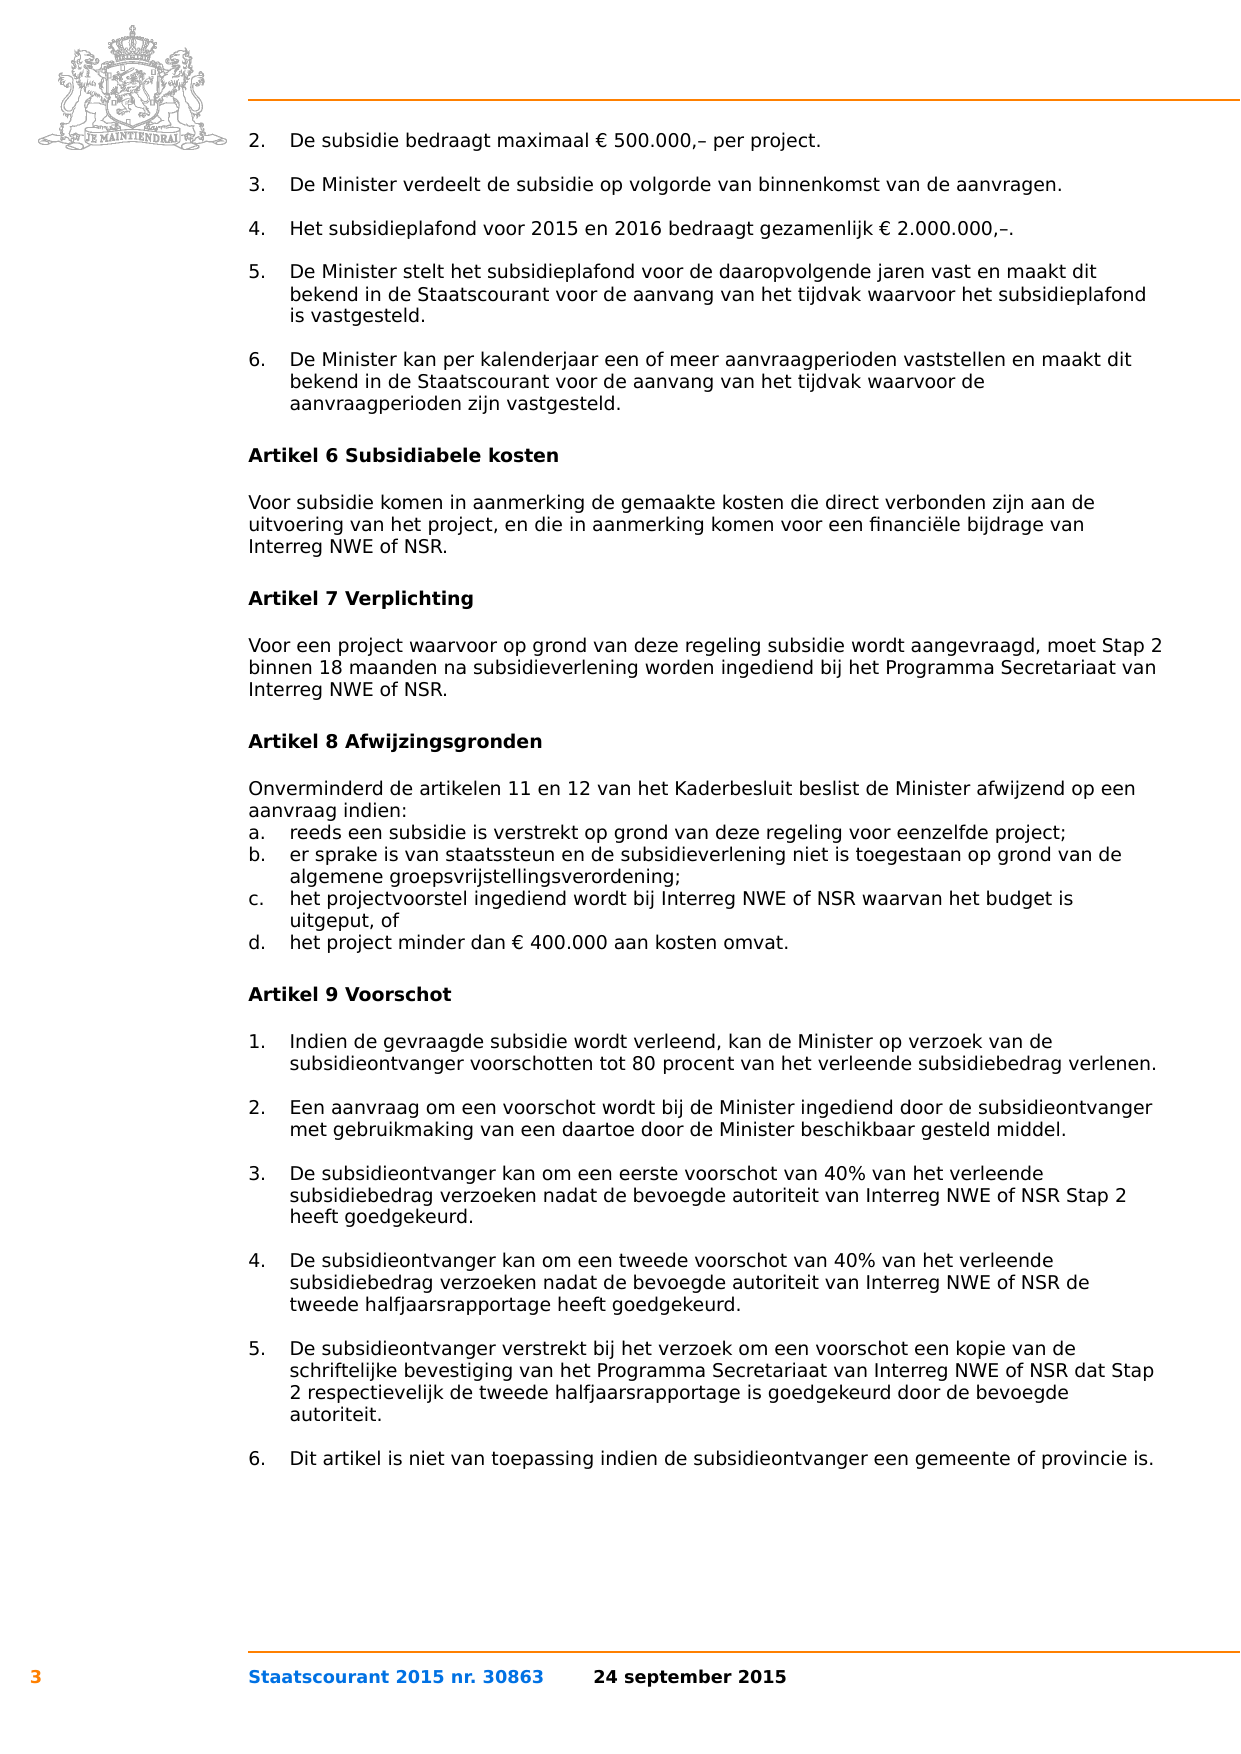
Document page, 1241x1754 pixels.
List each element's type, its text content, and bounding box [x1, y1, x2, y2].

text Voor een project waarvoor op grond van deze regeling subsidie wordt aangevraagd, moet Stap 2 binnen 18 maanden na subsidieverlening worden ingediend bij het Programma Secretariaat van Interreg NWE of NSR. [248, 635, 1163, 701]
text b. er sprake is van staatssteun en de subsidieverlening niet is toegestaan op grond van de algemene groepsvrijstellingsverordening; [248, 844, 1163, 888]
text a. reeds een subsidie is verstrekt op grond van deze regeling voor eenzelfde project; [248, 822, 1163, 844]
text 2. De subsidie bedraagt maximaal € 500.000,– per project. [248, 130, 1163, 152]
text 3. De Minister verdeelt de subsidie op volgorde van binnenkomst van de aanvragen. [248, 174, 1163, 196]
text Onverminderd de artikelen 11 en 12 van het Kaderbesluit beslist de Minister afwijzend op een aanvraag indien: [248, 778, 1163, 822]
subtitle Artikel 9 Voorschot [248, 984, 1163, 1006]
text 4. Het subsidieplafond voor 2015 en 2016 bedraagt gezamenlijk € 2.000.000,–. [248, 218, 1163, 239]
text 5. De subsidieontvanger verstrekt bij het verzoek om een voorschot een kopie van de schriftelijke bevestiging van het Programma Secretariaat van Interreg NWE of NSR dat Stap 2 respectievelijk de tweede halfjaarsrapportage is goedgekeurd door de bevoegde autoriteit. [248, 1338, 1163, 1426]
text 4. De subsidieontvanger kan om een tweede voorschot van 40% van het verleende subsidiebedrag verzoeken nadat de bevoegde autoriteit van Interreg NWE of NSR de tweede halfjaarsrapportage heeft goedgekeurd. [248, 1250, 1163, 1316]
text Voor subsidie komen in aanmerking de gemaakte kosten die direct verbonden zijn aan de uitvoering van het project, en die in aanmerking komen voor een financiële bijdrage van Interreg NWE of NSR. [248, 492, 1163, 558]
picture [38, 25, 227, 150]
subtitle Artikel 6 Subsidiabele kosten [248, 445, 1163, 467]
subtitle Artikel 7 Verplichting [248, 588, 1163, 610]
text 1. Indien de gevraagde subsidie wordt verleend, kan de Minister op verzoek van de subsidieontvanger voorschotten tot 80 procent van het verleende subsidiebedrag verlenen. [248, 1031, 1163, 1075]
text c. het projectvoorstel ingediend wordt bij Interreg NWE of NSR waarvan het budget is uitgeput, of [248, 888, 1163, 932]
text 3. De subsidieontvanger kan om een eerste voorschot van 40% van het verleende subsidiebedrag verzoeken nadat de bevoegde autoriteit van Interreg NWE of NSR Stap 2 heeft goedgekeurd. [248, 1162, 1163, 1228]
text 6. Dit artikel is niet van toepassing indien de subsidieontvanger een gemeente of provincie is. [248, 1448, 1163, 1470]
text d. het project minder dan € 400.000 aan kosten omvat. [248, 932, 1163, 954]
text 5. De Minister stelt het subsidieplafond voor de daaropvolgende jaren vast en maakt dit bekend in de Staatscourant voor de aanvang van het tijdvak waarvoor het subsidieplafond is vastgesteld. [248, 261, 1163, 327]
subtitle Artikel 8 Afwijzingsgronden [248, 731, 1163, 753]
text 2. Een aanvraag om een voorschot wordt bij de Minister ingediend door de subsidieontvanger met gebruikmaking van een daartoe door de Minister beschikbaar gesteld middel. [248, 1097, 1163, 1141]
text 6. De Minister kan per kalenderjaar een of meer aanvraagperioden vaststellen en maakt dit bekend in de Staatscourant voor de aanvang van het tijdvak waarvoor de aanvraagperioden zijn vastgesteld. [248, 349, 1163, 415]
